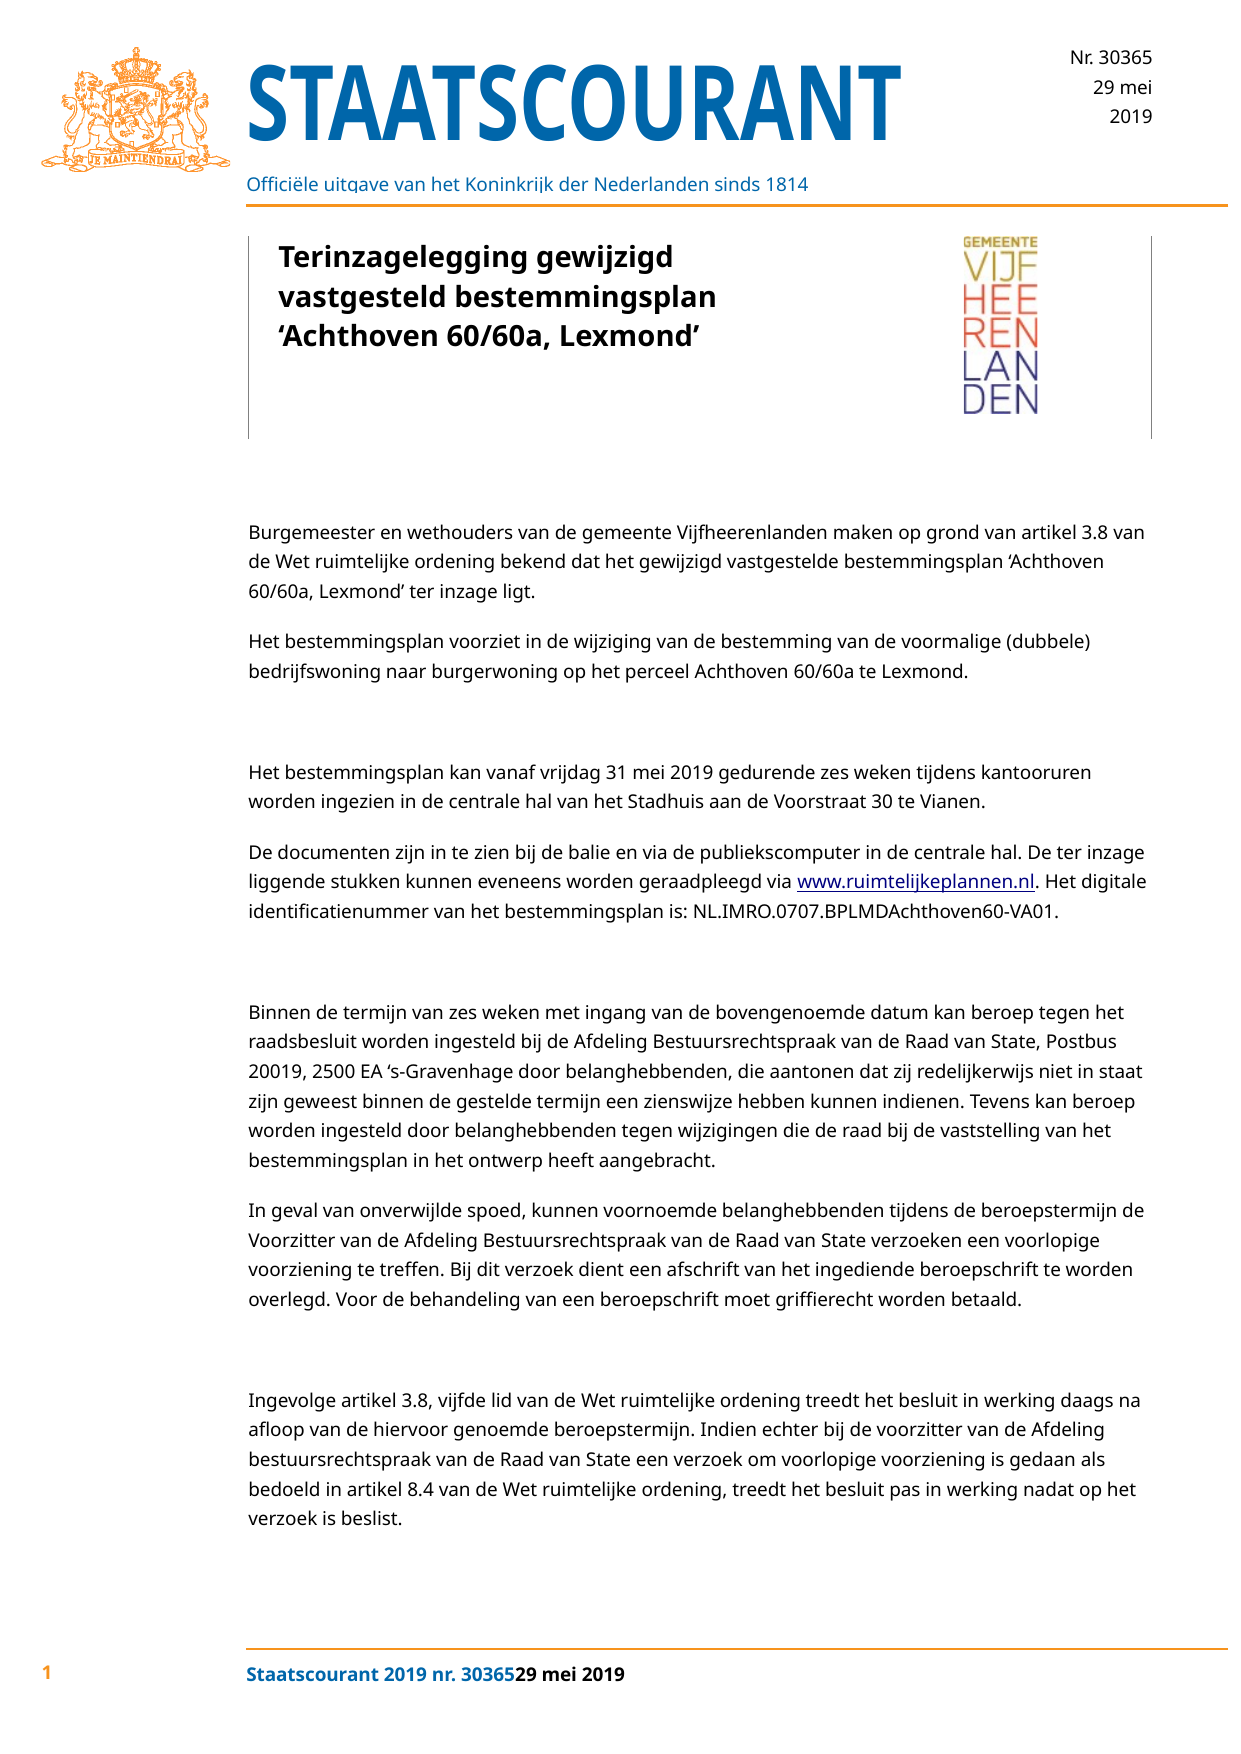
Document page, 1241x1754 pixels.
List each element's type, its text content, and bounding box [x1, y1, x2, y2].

text In geval van onverwijlde spoed, kunnen voornoemde belanghebbenden tijdens de beroepstermijn de Voorzitter van de Afdeling Bestuursrechtspraak van de Raad van State verzoeken een voorlopige voorziening te treffen. Bij dit verzoek dient een afschrift van het ingediende beroepschrift te worden overlegd. Voor de behandeling van een beroepschrift moet griffierecht worden betaald. [248, 1197, 1152, 1312]
text Burgemeester en wethouders van de gemeente Vijfheerenlanden maken op grond van artikel 3.8 van de Wet ruimtelijke ordening bekend dat het gewijzigd vastgestelde bestemmingsplan ‘Achthoven 60/60a, Lexmond’ ter inzage ligt. [248, 519, 1152, 604]
text Het bestemmingsplan voorziet in de wijziging van de bestemming van de voormalige (dubbele) bedrijfswoning naar burgerwoning op het perceel Achthoven 60/60a te Lexmond. [248, 629, 1152, 684]
picture [41, 47, 231, 172]
table_header [850, 236, 963, 413]
table_header Terinzagelegging gewijzigd vastgesteld bestemmingsplan ‘Achthoven 60/60a, Lexmond’ [249, 236, 850, 439]
text De documenten zijn in te zien bij de balie en via de publiekscomputer in de centrale hal. De ter inzage liggende stukken kunnen eveneens worden geraadpleegd via www.ruimtelijkeplannen.nl. Het digitale identificatienummer van het bestemmingsplan is: NL.IMRO.0707.BPLMDAchthoven60-VA01. [248, 839, 1152, 924]
text Binnen de termijn van zes weken met ingang van de bovengenoemde datum kan beroep tegen het raadsbesluit worden ingesteld bij de Afdeling Bestuursrechtspraak van de Raad van State, Postbus 20019, 2500 EA ‘s-Gravenhage door belanghebbenden, die aantonen dat zij redelijkerwijs niet in staat zijn geweest binnen de gestelde termijn een zienswijze hebben kunnen indienen. Tevens kan beroep worden ingesteld door belanghebbenden tegen wijzigingen die de raad bij de vaststelling van het bestemmingsplan in het ontwerp heeft aangebracht. [248, 999, 1152, 1173]
text Ingevolge artikel 3.8, vijfde lid van de Wet ruimtelijke ordening treedt het besluit in werking daags na afloop van de hiervoor genoemde beroepstermijn. Indien echter bij de voorzitter van de Afdeling bestuursrechtspraak van de Raad van State een verzoek om voorlopige voorziening is gedaan als bedoeld in artikel 8.4 van de Wet ruimtelijke ordening, treedt het besluit pas in werking nadat op het verzoek is beslist. [248, 1387, 1152, 1531]
picture [963, 236, 1038, 414]
table_header [1038, 236, 1151, 413]
text Het bestemmingsplan kan vanaf vrijdag 31 mei 2019 gedurende zes weken tijdens kantooruren worden ingezien in de centrale hal van het Stadhuis aan de Voorstraat 30 te Vianen. [248, 759, 1152, 814]
table_header [850, 414, 1151, 439]
